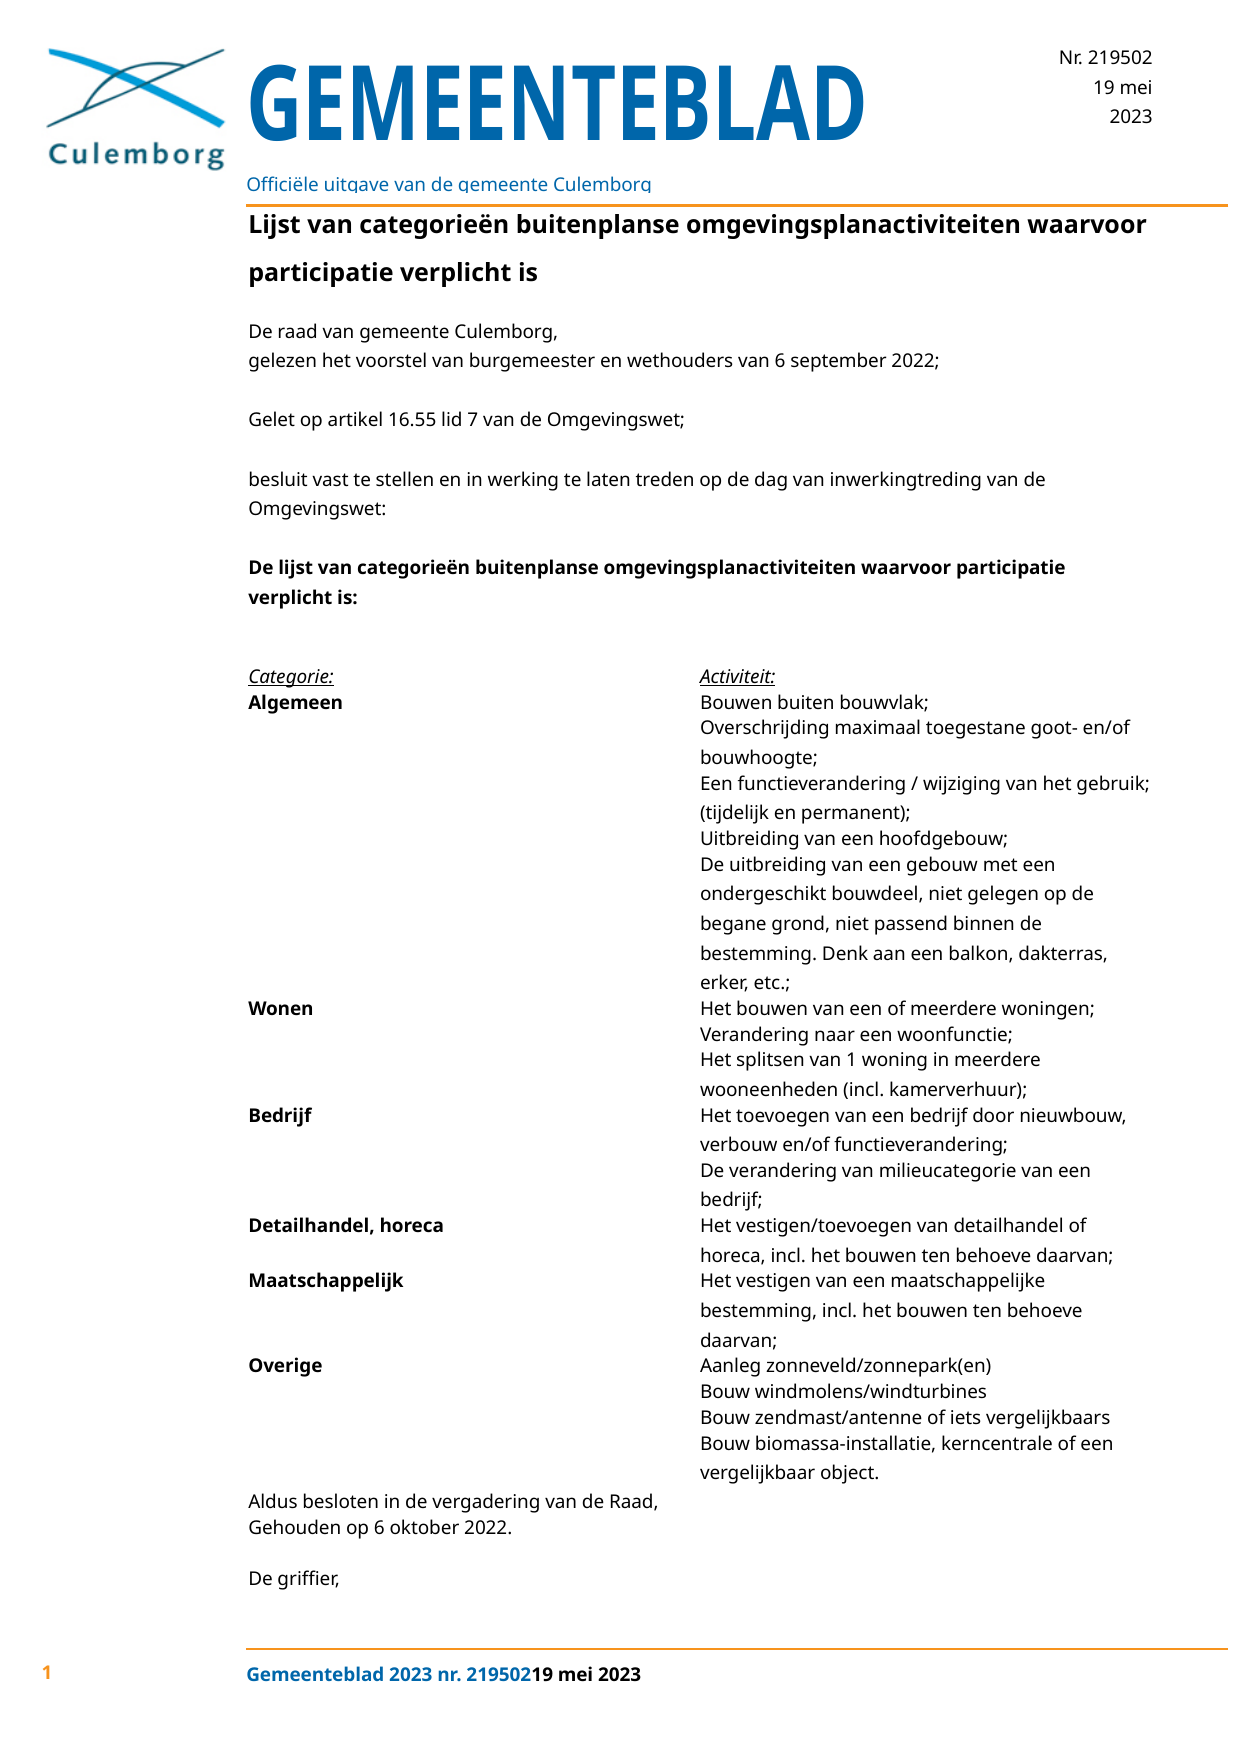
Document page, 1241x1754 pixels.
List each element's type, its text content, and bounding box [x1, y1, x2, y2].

table_cell Het bouwen van een of meerdere woningen; [700, 995, 1152, 1021]
table_cell Het vestigen/toevoegen van detailhandel of horeca, incl. het bouwen ten behoeve daarvan; [700, 1213, 1152, 1268]
table_cell [248, 825, 700, 851]
table_cell Uitbreiding van een hoofdgebouw; [700, 825, 1152, 851]
text Lijst van categorieën buitenplanse omgevingsplanactiviteiten waarvoor participatie verplicht is [248, 207, 1152, 288]
table_cell Bouw biomassa-installatie, kerncentrale of een vergelijkbaar object. [700, 1430, 1152, 1485]
text Gehouden op 6 oktober 2022. [248, 1514, 1152, 1540]
table_cell Maatschappelijk [248, 1268, 700, 1353]
table_cell [248, 851, 700, 995]
text De raad van gemeente Culemborg, [248, 318, 1152, 344]
table_cell Verandering naar een woonfunctie; [700, 1021, 1152, 1046]
table_cell Algemeen [248, 689, 700, 714]
table_cell [248, 1430, 700, 1485]
table_cell [248, 770, 700, 825]
table_cell Bouw windmolens/windturbines [700, 1378, 1152, 1404]
table_cell De uitbreiding van een gebouw met een ondergeschikt bouwdeel, niet gelegen op de begane grond, niet passend binnen de bestemming. Denk aan een balkon, dakterras, erker, etc.; [700, 851, 1152, 995]
table_cell Het vestigen van een maatschappelijke bestemming, incl. het bouwen ten behoeve daarvan; [700, 1268, 1152, 1353]
text De lijst van categorieën buitenplanse omgevingsplanactiviteiten waarvoor participatie verplicht is: [248, 554, 1152, 610]
table_header Categorie: [248, 663, 700, 689]
table_header Activiteit: [700, 663, 1152, 689]
text Aldus besloten in de vergadering van de Raad, [248, 1488, 1152, 1514]
table_cell Bouwen buiten bouwvlak; [700, 689, 1152, 714]
table_cell [248, 1046, 700, 1102]
table_cell Een functieverandering / wijziging van het gebruik; (tijdelijk en permanent); [700, 770, 1152, 825]
table_cell Overschrijding maximaal toegestane goot- en/of bouwhoogte; [700, 715, 1152, 770]
picture [41, 47, 231, 172]
table_cell Overige [248, 1353, 700, 1378]
table_cell Bedrijf [248, 1102, 700, 1157]
table_cell [248, 715, 700, 770]
table_cell Het splitsen van 1 woning in meerdere wooneenheden (incl. kamerverhuur); [700, 1046, 1152, 1102]
table_cell De verandering van milieucategorie van een bedrijf; [700, 1157, 1152, 1212]
text gelezen het voorstel van burgemeester en wethouders van 6 september 2022; [248, 347, 1152, 373]
table_cell [248, 1404, 700, 1430]
table_cell [248, 1378, 700, 1404]
text De griffier, [248, 1566, 1152, 1591]
table_cell Aanleg zonneveld/zonnepark(en) [700, 1353, 1152, 1378]
text besluit vast te stellen en in werking te laten treden op de dag van inwerkingtreding van de Omgevingswet: [248, 466, 1152, 521]
table_cell Het toevoegen van een bedrijf door nieuwbouw, verbouw en/of functieverandering; [700, 1102, 1152, 1157]
table_cell Wonen [248, 995, 700, 1021]
text Gelet op artikel 16.55 lid 7 van de Omgevingswet; [248, 407, 1152, 432]
table_cell Bouw zendmast/antenne of iets vergelijkbaars [700, 1404, 1152, 1430]
table_cell [248, 1021, 700, 1046]
table_cell Detailhandel, horeca [248, 1213, 700, 1268]
table_cell [248, 1157, 700, 1212]
